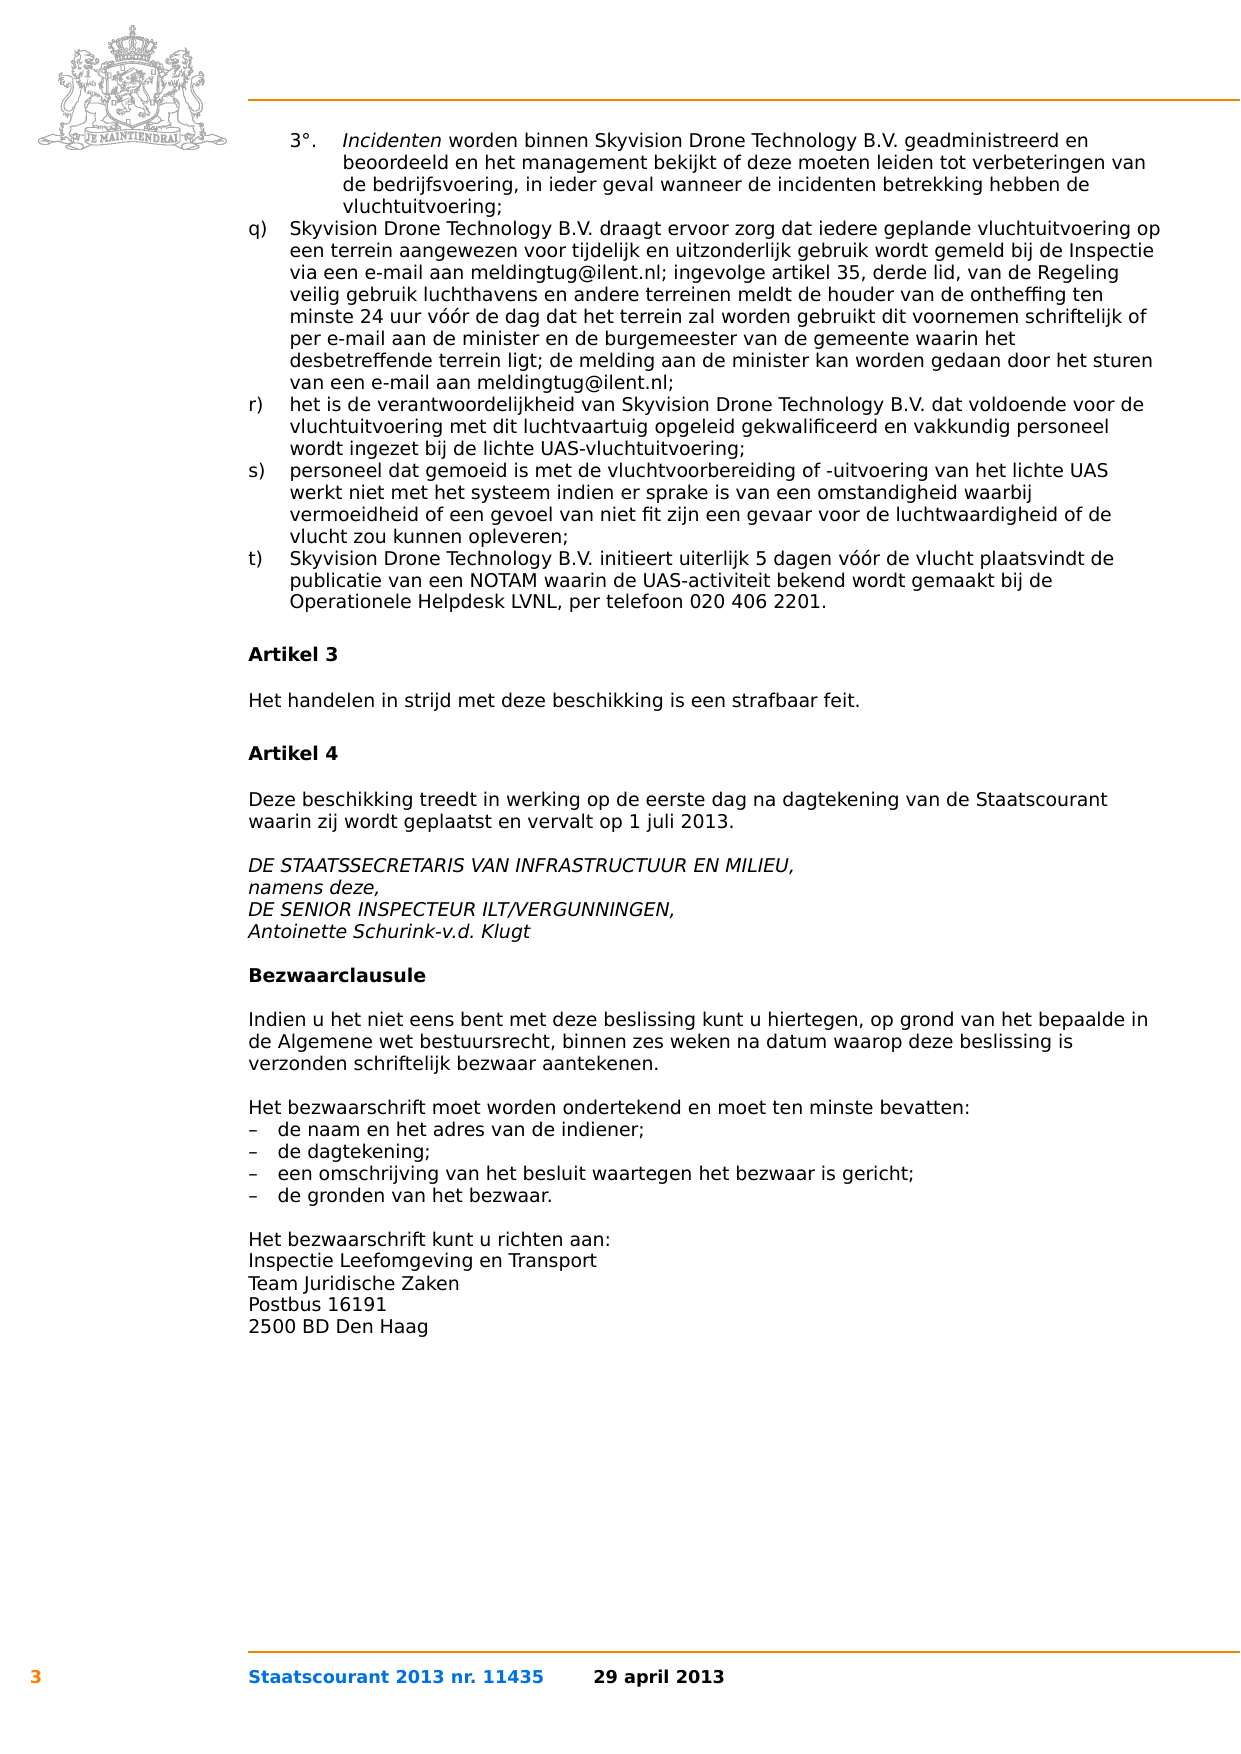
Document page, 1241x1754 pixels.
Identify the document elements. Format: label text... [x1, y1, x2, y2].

text Bezwaarclausule [248, 965, 1163, 987]
text t) Skyvision Drone Technology B.V. initieert uiterlijk 5 dagen vóór de vlucht plaatsvindt de publicatie van een NOTAM waarin de UAS-activiteit bekend wordt gemaakt bij de Operationele Helpdesk LVNL, per telefoon 020 406 2201. [248, 547, 1163, 613]
text Deze beschikking treedt in werking op de eerste dag na dagtekening van de Staatscourant waarin zij wordt geplaatst en vervalt op 1 juli 2013. [248, 789, 1163, 833]
text 2500 BD Den Haag [248, 1316, 1163, 1338]
text – de dagtekening; [248, 1141, 1163, 1163]
text Het handelen in strijd met deze beschikking is een strafbaar feit. [248, 690, 1163, 712]
text q) Skyvision Drone Technology B.V. draagt ervoor zorg dat iedere geplande vluchtuitvoering op een terrein aangewezen voor tijdelijk en uitzonderlijk gebruik wordt gemeld bij de Inspectie via een e-mail aan meldingtug@ilent.nl; ingevolge artikel 35, derde lid, van de Regeling veilig gebruik luchthavens en andere terreinen meldt de houder van de ontheffing ten minste 24 uur vóór de dag dat het terrein zal worden gebruikt dit voornemen schriftelijk of per e-mail aan de minister en de burgemeester van de gemeente waarin het desbetreffende terrein ligt; de melding aan de minister kan worden gedaan door het sturen van een e-mail aan meldingtug@ilent.nl; [248, 218, 1163, 394]
text Team Juridische Zaken [248, 1272, 1163, 1294]
text r) het is de verantwoordelijkheid van Skyvision Drone Technology B.V. dat voldoende voor de vluchtuitvoering met dit luchtvaartuig opgeleid gekwalificeerd en vakkundig personeel wordt ingezet bij de lichte UAS-vluchtuitvoering; [248, 394, 1163, 459]
text – een omschrijving van het besluit waartegen het bezwaar is gericht; [248, 1163, 1163, 1184]
text Het bezwaarschrift kunt u richten aan: [248, 1228, 1163, 1250]
text – de gronden van het bezwaar. [248, 1184, 1163, 1207]
text – de naam en het adres van de indiener; [248, 1119, 1163, 1141]
text DE STAATSSECRETARIS VAN INFRASTRUCTUUR EN MILIEU, namens deze, DE SENIOR INSPECTEUR ILT/VERGUNNINGEN, Antoinette Schurink-v.d. Klugt [248, 855, 1163, 943]
text 3°. Incidenten worden binnen Skyvision Drone Technology B.V. geadministreerd en beoordeeld en het management bekijkt of deze moeten leiden tot verbeteringen van de bedrijfsvoering, in ieder geval wanneer de incidenten betrekking hebben de vluchtuitvoering; [289, 130, 1163, 218]
text Postbus 16191 [248, 1294, 1163, 1316]
subtitle Artikel 3 [248, 643, 1163, 665]
subtitle Artikel 4 [248, 742, 1163, 764]
text s) personeel dat gemoeid is met de vluchtvoorbereiding of -uitvoering van het lichte UAS werkt niet met het systeem indien er sprake is van een omstandigheid waarbij vermoeidheid of een gevoel van niet fit zijn een gevaar voor de luchtwaardigheid of de vlucht zou kunnen opleveren; [248, 459, 1163, 547]
text Het bezwaarschrift moet worden ondertekend en moet ten minste bevatten: [248, 1097, 1163, 1119]
picture [38, 25, 227, 150]
text Inspectie Leefomgeving en Transport [248, 1250, 1163, 1272]
text Indien u het niet eens bent met deze beslissing kunt u hiertegen, op grond van het bepaalde in de Algemene wet bestuursrecht, binnen zes weken na datum waarop deze beslissing is verzonden schriftelijk bezwaar aantekenen. [248, 1009, 1163, 1075]
